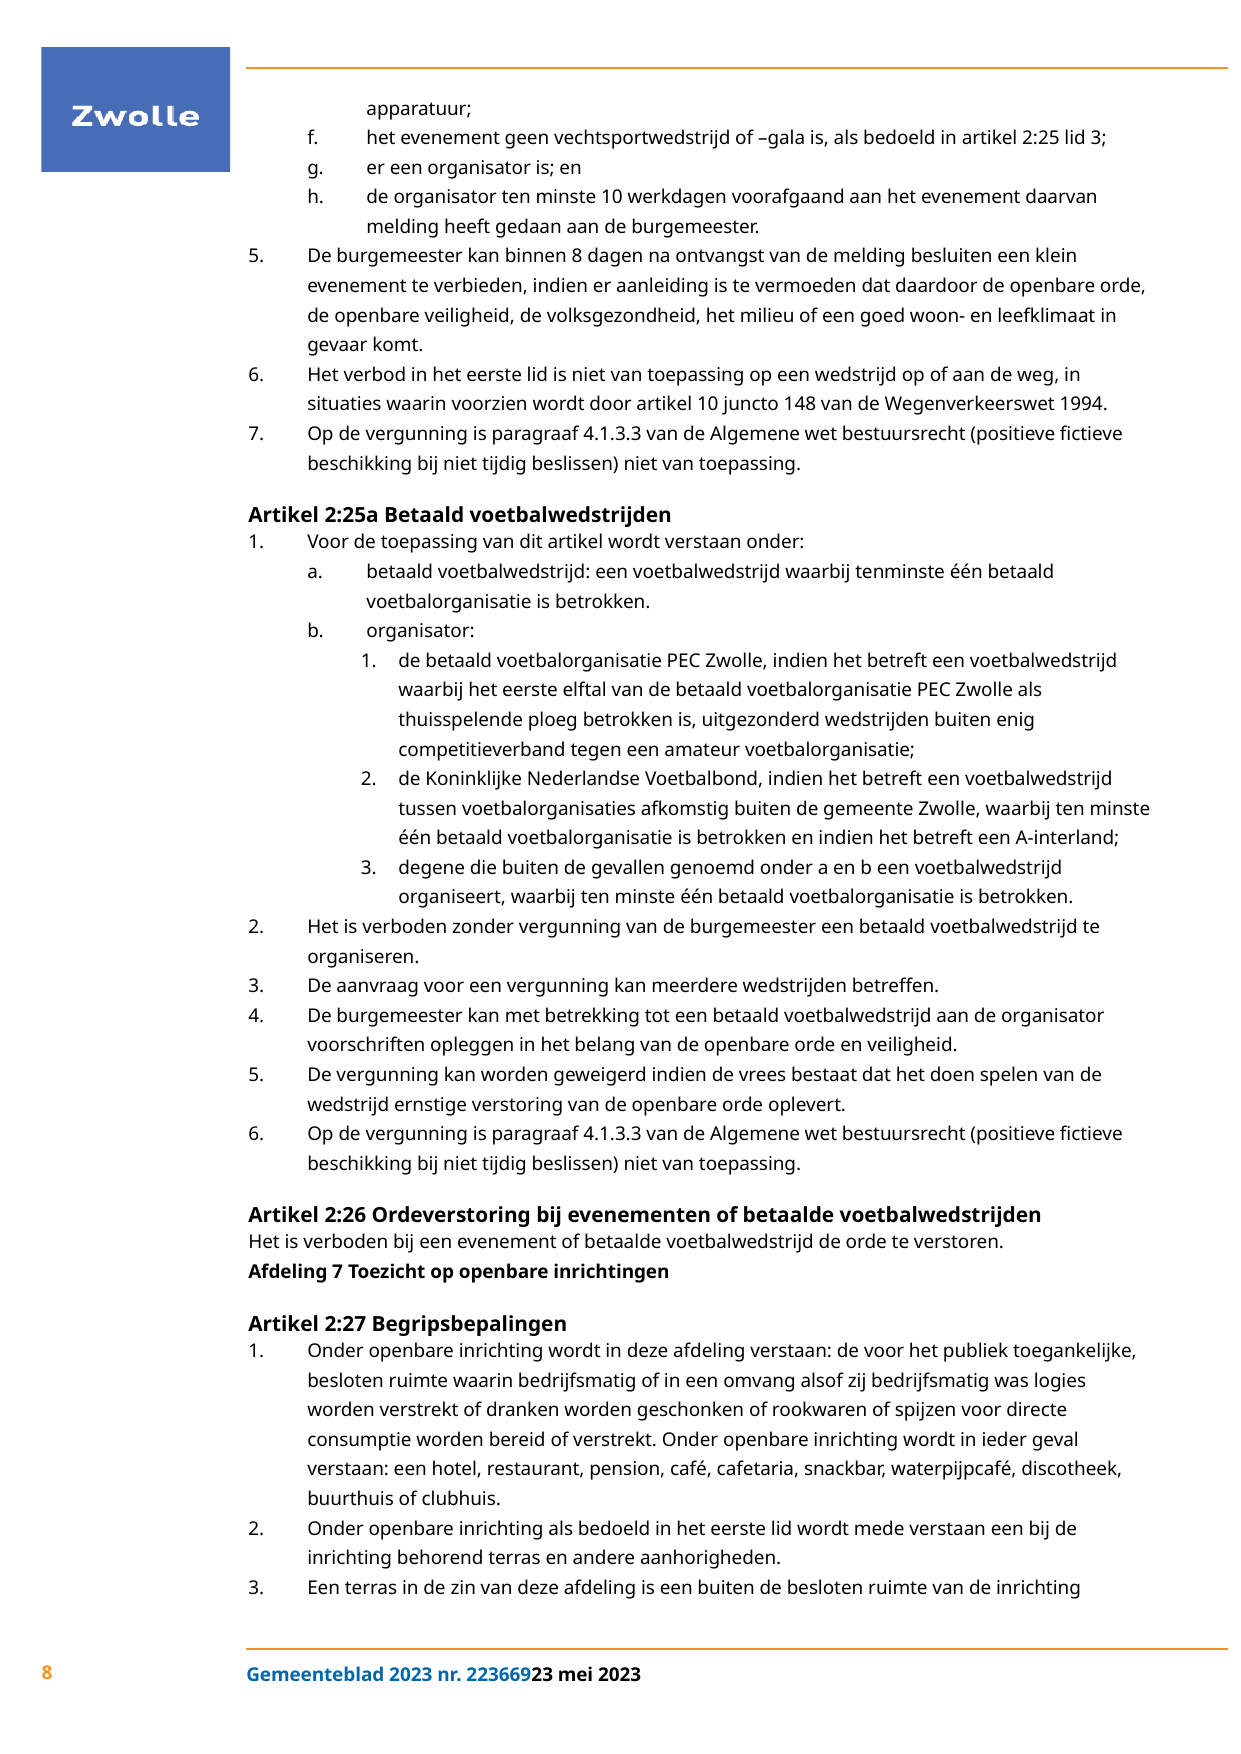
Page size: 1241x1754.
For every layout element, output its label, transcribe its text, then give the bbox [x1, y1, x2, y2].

list Voor de toepassing van dit artikel wordt verstaan onder: [248, 529, 1152, 554]
list Het is verboden zonder vergunning van de burgemeester een betaald voetbalwedstrijd te organiseren. [248, 913, 1152, 968]
text Afdeling 7 Toezicht op openbare inrichtingen [248, 1258, 1152, 1284]
list apparatuur; [307, 95, 1152, 121]
list Onder openbare inrichting wordt in deze afdeling verstaan: de voor het publiek toegankelijke, besloten ruimte waarin bedrijfsmatig of in een omvang alsof zij bedrijfsmatig was logies worden verstrekt of dranken worden geschonken of rookwaren of spijzen voor directe consumptie worden bereid of verstrekt. Onder openbare inrichting wordt in ieder geval verstaan: een hotel, restaurant, pension, café, cafetaria, snackbar, waterpijpcafé, discotheek, buurthuis of clubhuis. [248, 1337, 1152, 1511]
list Onder openbare inrichting als bedoeld in het eerste lid wordt mede verstaan een bij de inrichting behorend terras en andere aanhorigheden. [248, 1515, 1152, 1570]
list organisator: [307, 617, 1152, 643]
text Artikel 2:26 Ordeverstoring bij evenementen of betaalde voetbalwedstrijden [248, 1200, 1152, 1229]
list Op de vergunning is paragraaf 4.1.3.3 van de Algemene wet bestuursrecht (positieve fictieve beschikking bij niet tijdig beslissen) niet van toepassing. [248, 1120, 1152, 1176]
text Artikel 2:27 Begripsbepalingen [248, 1309, 1152, 1337]
picture [41, 47, 231, 172]
list Op de vergunning is paragraaf 4.1.3.3 van de Algemene wet bestuursrecht (positieve fictieve beschikking bij niet tijdig beslissen) niet van toepassing. [248, 420, 1152, 476]
list het evenement geen vechtsportwedstrijd of –gala is, als bedoeld in artikel 2:25 lid 3; [307, 124, 1152, 150]
list de Koninklijke Nederlandse Voetbalbond, indien het betreft een voetbalwedstrijd tussen voetbalorganisaties afkomstig buiten de gemeente Zwolle, waarbij ten minste één betaald voetbalorganisatie is betrokken en indien het betreft een A-interland; [361, 765, 1152, 850]
text Artikel 2:25a Betaald voetbalwedstrijden [248, 500, 1152, 529]
list De aanvraag voor een vergunning kan meerdere wedstrijden betreffen. [248, 972, 1152, 998]
list degene die buiten de gevallen genoemd onder a en b een voetbalwedstrijd organiseert, waarbij ten minste één betaald voetbalorganisatie is betrokken. [361, 854, 1152, 909]
list de betaald voetbalorganisatie PEC Zwolle, indien het betreft een voetbalwedstrijd waarbij het eerste elftal van de betaald voetbalorganisatie PEC Zwolle als thuisspelende ploeg betrokken is, uitgezonderd wedstrijden buiten enig competitieverband tegen een amateur voetbalorganisatie; [361, 647, 1152, 761]
list Het verbod in het eerste lid is niet van toepassing op een wedstrijd op of aan de weg, in situaties waarin voorzien wordt door artikel 10 juncto 148 van de Wegenverkeerswet 1994. [248, 361, 1152, 416]
list er een organisator is; en [307, 154, 1152, 180]
list Een terras in de zin van deze afdeling is een buiten de besloten ruimte van de inrichting [248, 1574, 1152, 1599]
list de organisator ten minste 10 werkdagen voorafgaand aan het evenement daarvan melding heeft gedaan aan de burgemeester. [307, 183, 1152, 239]
text Het is verboden bij een evenement of betaalde voetbalwedstrijd de orde te verstoren. [248, 1229, 1152, 1254]
list De vergunning kan worden geweigerd indien de vrees bestaat dat het doen spelen van de wedstrijd ernstige verstoring van de openbare orde oplevert. [248, 1061, 1152, 1116]
list De burgemeester kan met betrekking tot een betaald voetbalwedstrijd aan de organisator voorschriften opleggen in het belang van de openbare orde en veiligheid. [248, 1002, 1152, 1057]
list De burgemeester kan binnen 8 dagen na ontvangst van de melding besluiten een klein evenement te verbieden, indien er aanleiding is te vermoeden dat daardoor de openbare orde, de openbare veiligheid, de volksgezondheid, het milieu of een goed woon- en leefklimaat in gevaar komt. [248, 243, 1152, 357]
list betaald voetbalwedstrijd: een voetbalwedstrijd waarbij tenminste één betaald voetbalorganisatie is betrokken. [307, 558, 1152, 613]
